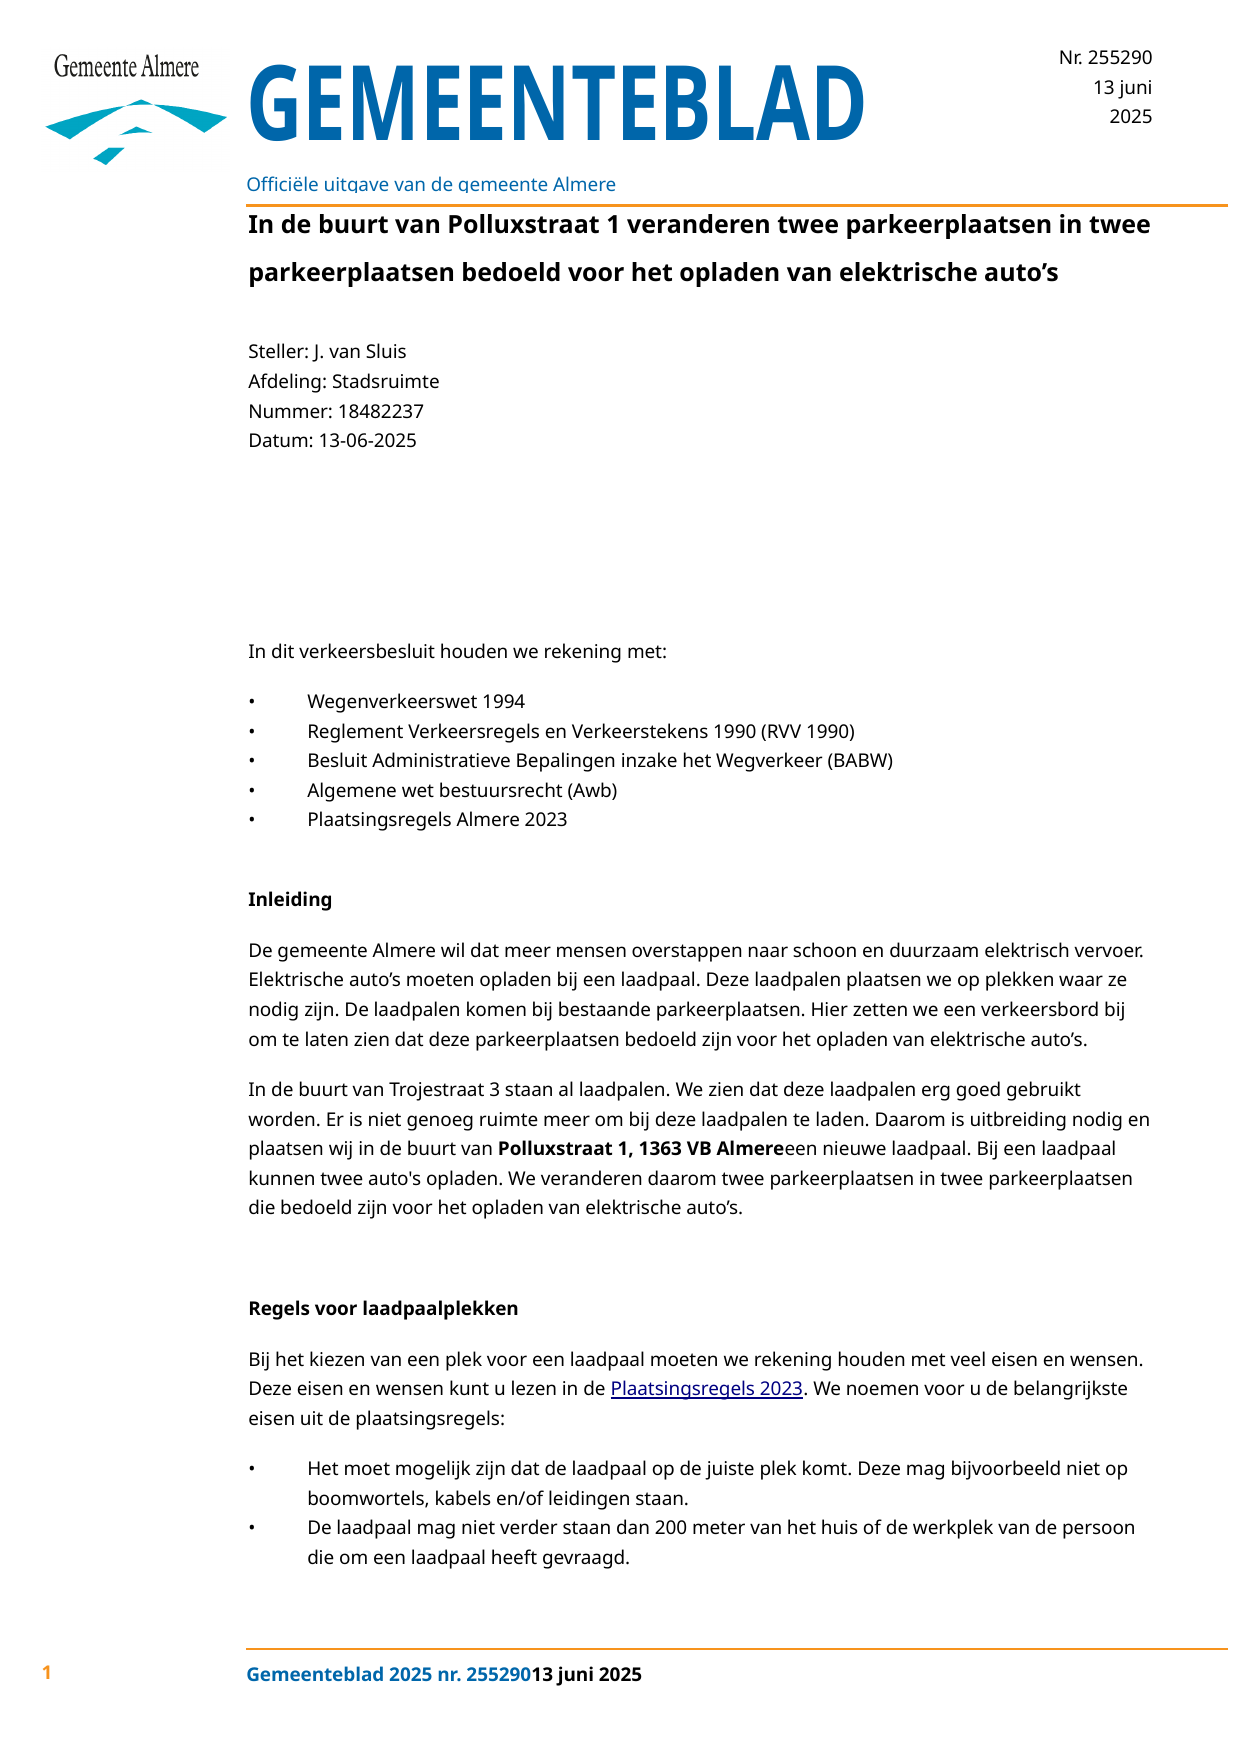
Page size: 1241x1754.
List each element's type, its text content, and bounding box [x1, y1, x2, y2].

text Inleiding [248, 887, 1152, 912]
list Het moet mogelijk zijn dat de laadpaal op de juiste plek komt. Deze mag bijvoorbeeld niet op boomwortels, kabels en/of leidingen staan. [248, 1455, 1152, 1511]
text De gemeente Almere wil dat meer mensen overstappen naar schoon en duurzaam elektrisch vervoer. Elektrische auto’s moeten opladen bij een laadpaal. Deze laadpalen plaatsen we op plekken waar ze nodig zijn. De laadpalen komen bij bestaande parkeerplaatsen. Hier zetten we een verkeersbord bij om te laten zien dat deze parkeerplaatsen bedoeld zijn voor het opladen van elektrische auto’s. [248, 937, 1152, 1051]
text Steller: J. van Sluis [248, 339, 1152, 364]
list Algemene wet bestuursrecht (Awb) [248, 777, 1152, 803]
list Plaatsingsregels Almere 2023 [248, 807, 1152, 832]
list Reglement Verkeersregels en Verkeerstekens 1990 (RVV 1990) [248, 718, 1152, 743]
text In de buurt van Trojestraat 3 staan al laadpalen. We zien dat deze laadpalen erg goed gebruikt worden. Er is niet genoeg ruimte meer om bij deze laadpalen te laden. Daarom is uitbreiding nodig en plaatsen wij in de buurt van Polluxstraat 1, 1363 VB Almereeen nieuwe laadpaal. Bij een laadpaal kunnen twee auto's opladen. We veranderen daarom twee parkeerplaatsen in twee parkeerplaatsen die bedoeld zijn voor het opladen van elektrische auto’s. [248, 1076, 1152, 1220]
text Nummer: 18482237 [248, 398, 1152, 423]
text In dit verkeersbesluit houden we rekening met: [248, 638, 1152, 663]
text Bij het kiezen van een plek voor een laadpaal moeten we rekening houden met veel eisen en wensen. Deze eisen en wensen kunt u lezen in de Plaatsingsregels 2023. We noemen voor u de belangrijkste eisen uit de plaatsingsregels: [248, 1346, 1152, 1431]
list Besluit Administratieve Bepalingen inzake het Wegverkeer (BABW) [248, 747, 1152, 773]
picture [41, 47, 231, 172]
text Afdeling: Stadsruimte [248, 368, 1152, 394]
text In de buurt van Polluxstraat 1 veranderen twee parkeerplaatsen in twee parkeerplaatsen bedoeld voor het opladen van elektrische auto’s [248, 207, 1152, 288]
list De laadpaal mag niet verder staan dan 200 meter van het huis of de werkplek van de persoon die om een laadpaal heeft gevraagd. [248, 1514, 1152, 1570]
list Wegenverkeerswet 1994 [248, 688, 1152, 714]
text Regels voor laadpaalplekken [248, 1295, 1152, 1321]
text Datum: 13-06-2025 [248, 427, 1152, 453]
